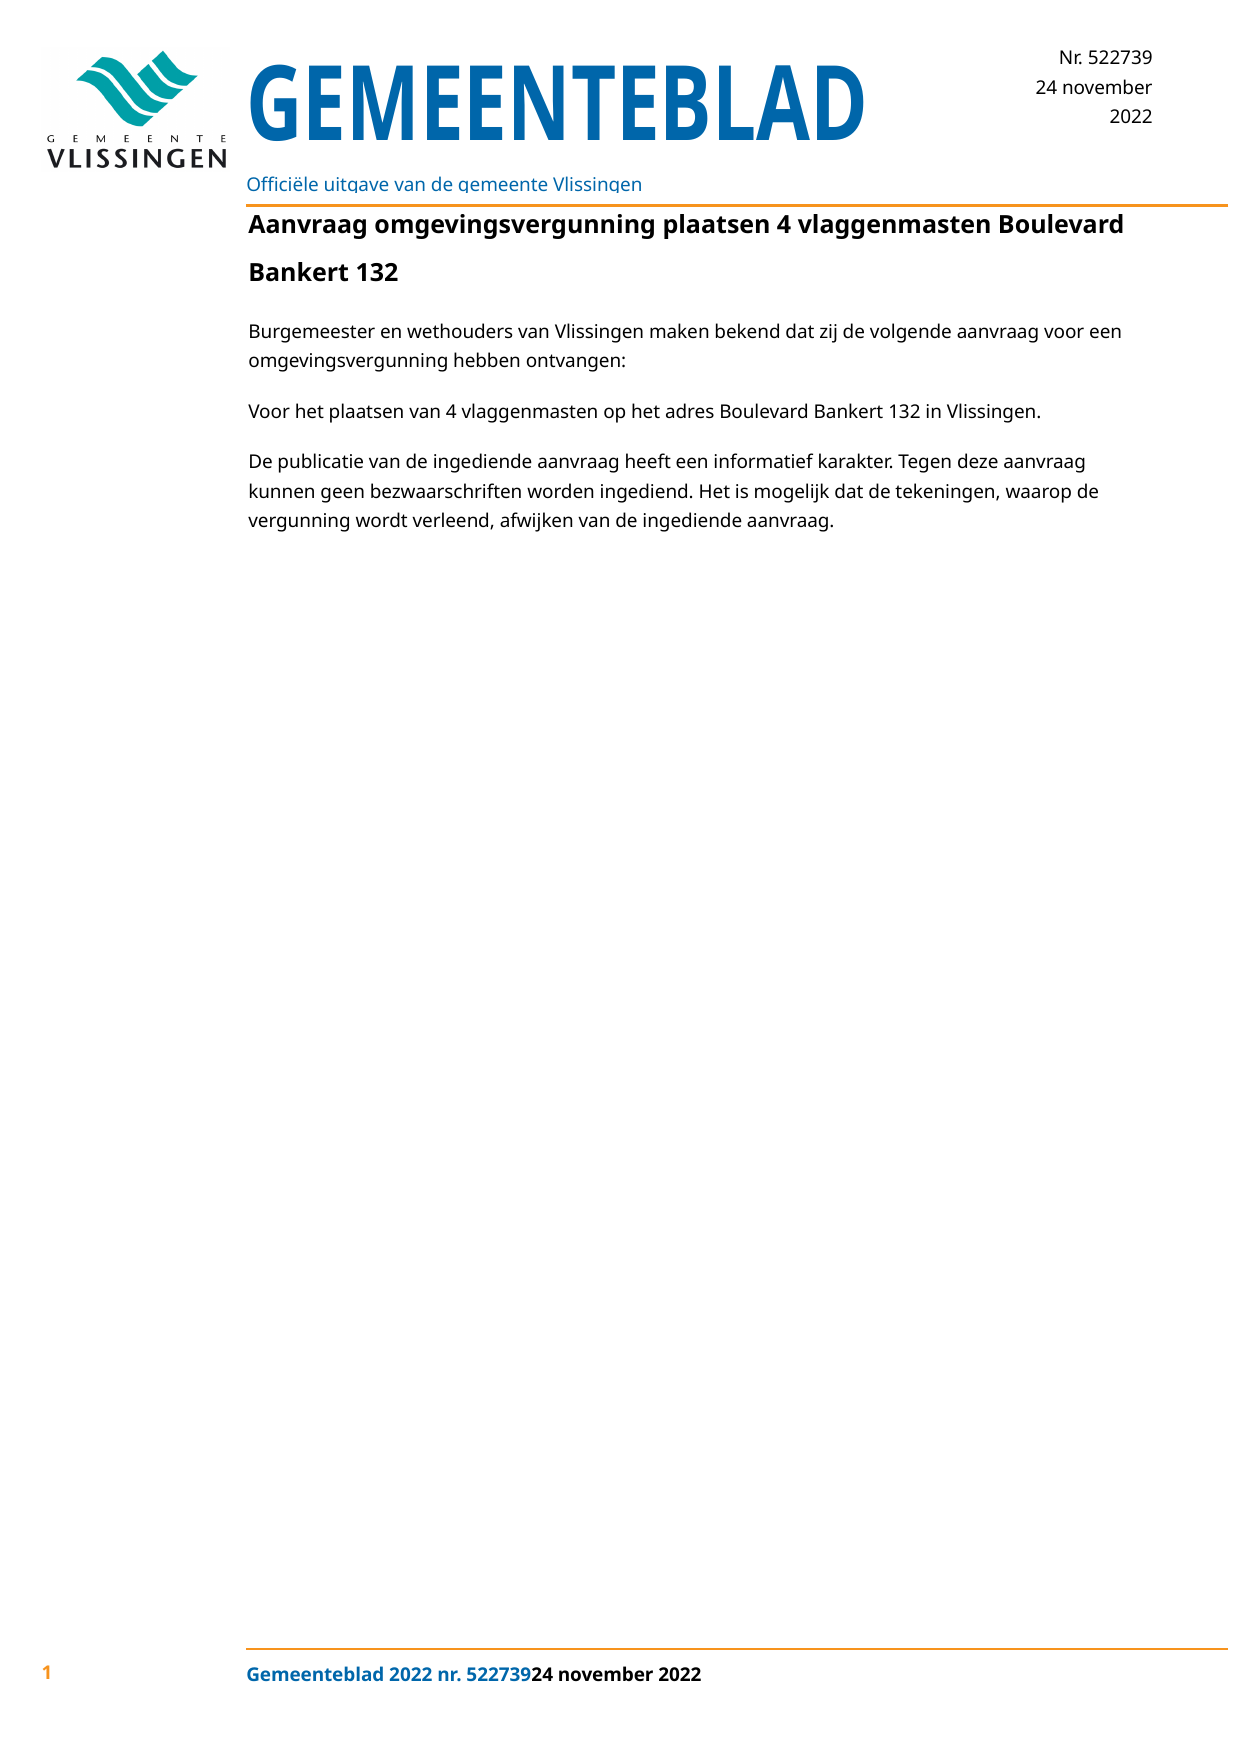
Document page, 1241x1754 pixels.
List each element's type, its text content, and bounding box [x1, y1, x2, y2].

text Voor het plaatsen van 4 vlaggenmasten op het adres Boulevard Bankert 132 in Vlissingen. [248, 398, 1152, 424]
text Aanvraag omgevingsvergunning plaatsen 4 vlaggenmasten Boulevard Bankert 132 [248, 207, 1152, 288]
text De publicatie van de ingediende aanvraag heeft een informatief karakter. Tegen deze aanvraag kunnen geen bezwaarschriften worden ingediend. Het is mogelijk dat de tekeningen, waarop de vergunning wordt verleend, afwijken van de ingediende aanvraag. [248, 448, 1152, 533]
text Burgemeester en wethouders van Vlissingen maken bekend dat zij de volgende aanvraag voor een omgevingsvergunning hebben ontvangen: [248, 318, 1152, 373]
picture [41, 47, 231, 172]
